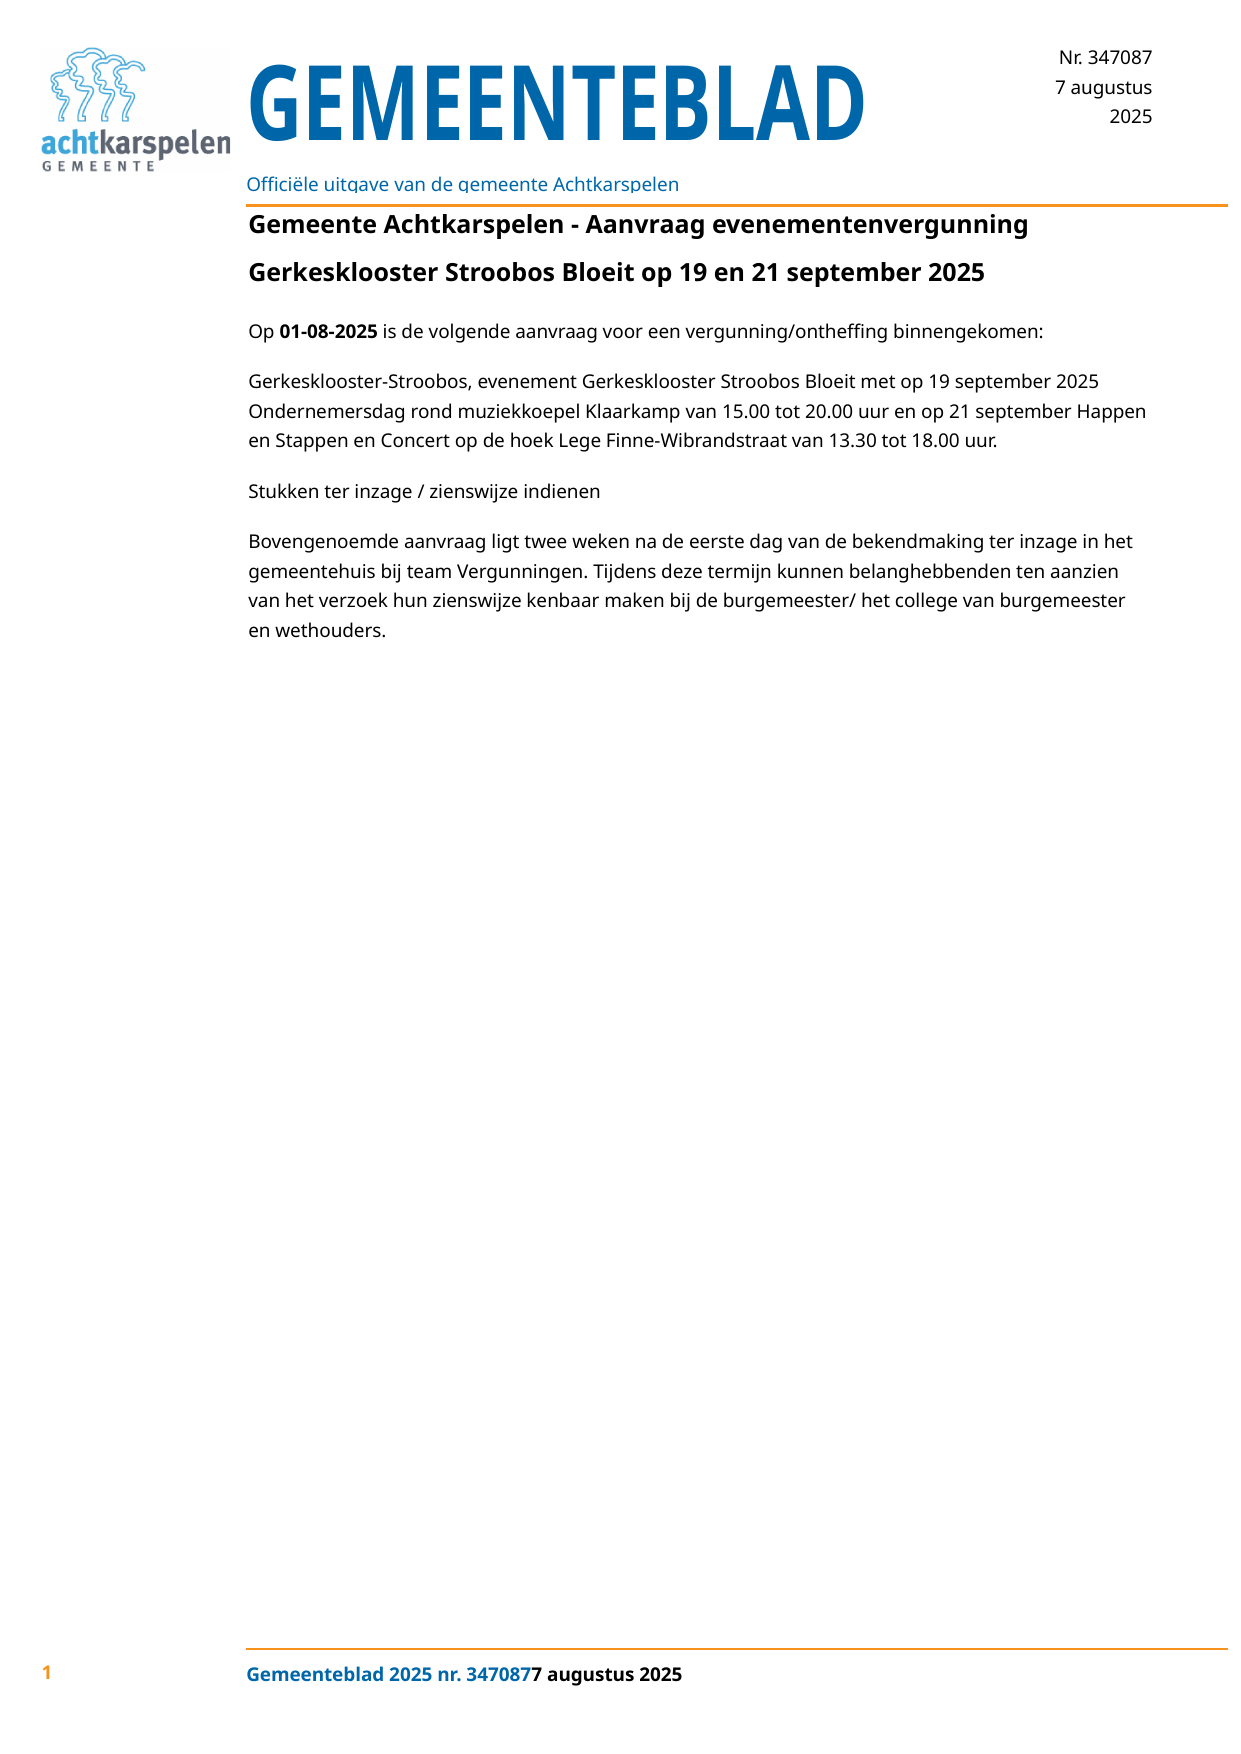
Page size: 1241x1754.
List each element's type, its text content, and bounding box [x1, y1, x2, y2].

picture [41, 47, 231, 172]
text Bovengenoemde aanvraag ligt twee weken na de eerste dag van de bekendmaking ter inzage in het gemeentehuis bij team Vergunningen. Tijdens deze termijn kunnen belanghebbenden ten aanzien van het verzoek hun zienswijze kenbaar maken bij de burgemeester/ het college van burgemeester en wethouders. [248, 528, 1152, 643]
text Gemeente Achtkarspelen - Aanvraag evenementenvergunning Gerkesklooster Stroobos Bloeit op 19 en 21 september 2025 [248, 207, 1152, 288]
text Stukken ter inzage / zienswijze indienen [248, 478, 1152, 504]
text Op 01-08-2025 is de volgende aanvraag voor een vergunning/ontheffing binnengekomen: [248, 318, 1152, 344]
text Gerkesklooster-Stroobos, evenement Gerkesklooster Stroobos Bloeit met op 19 september 2025 Ondernemersdag rond muziekkoepel Klaarkamp van 15.00 tot 20.00 uur en op 21 september Happen en Stappen en Concert op de hoek Lege Finne-Wibrandstraat van 13.30 tot 18.00 uur. [248, 368, 1152, 453]
